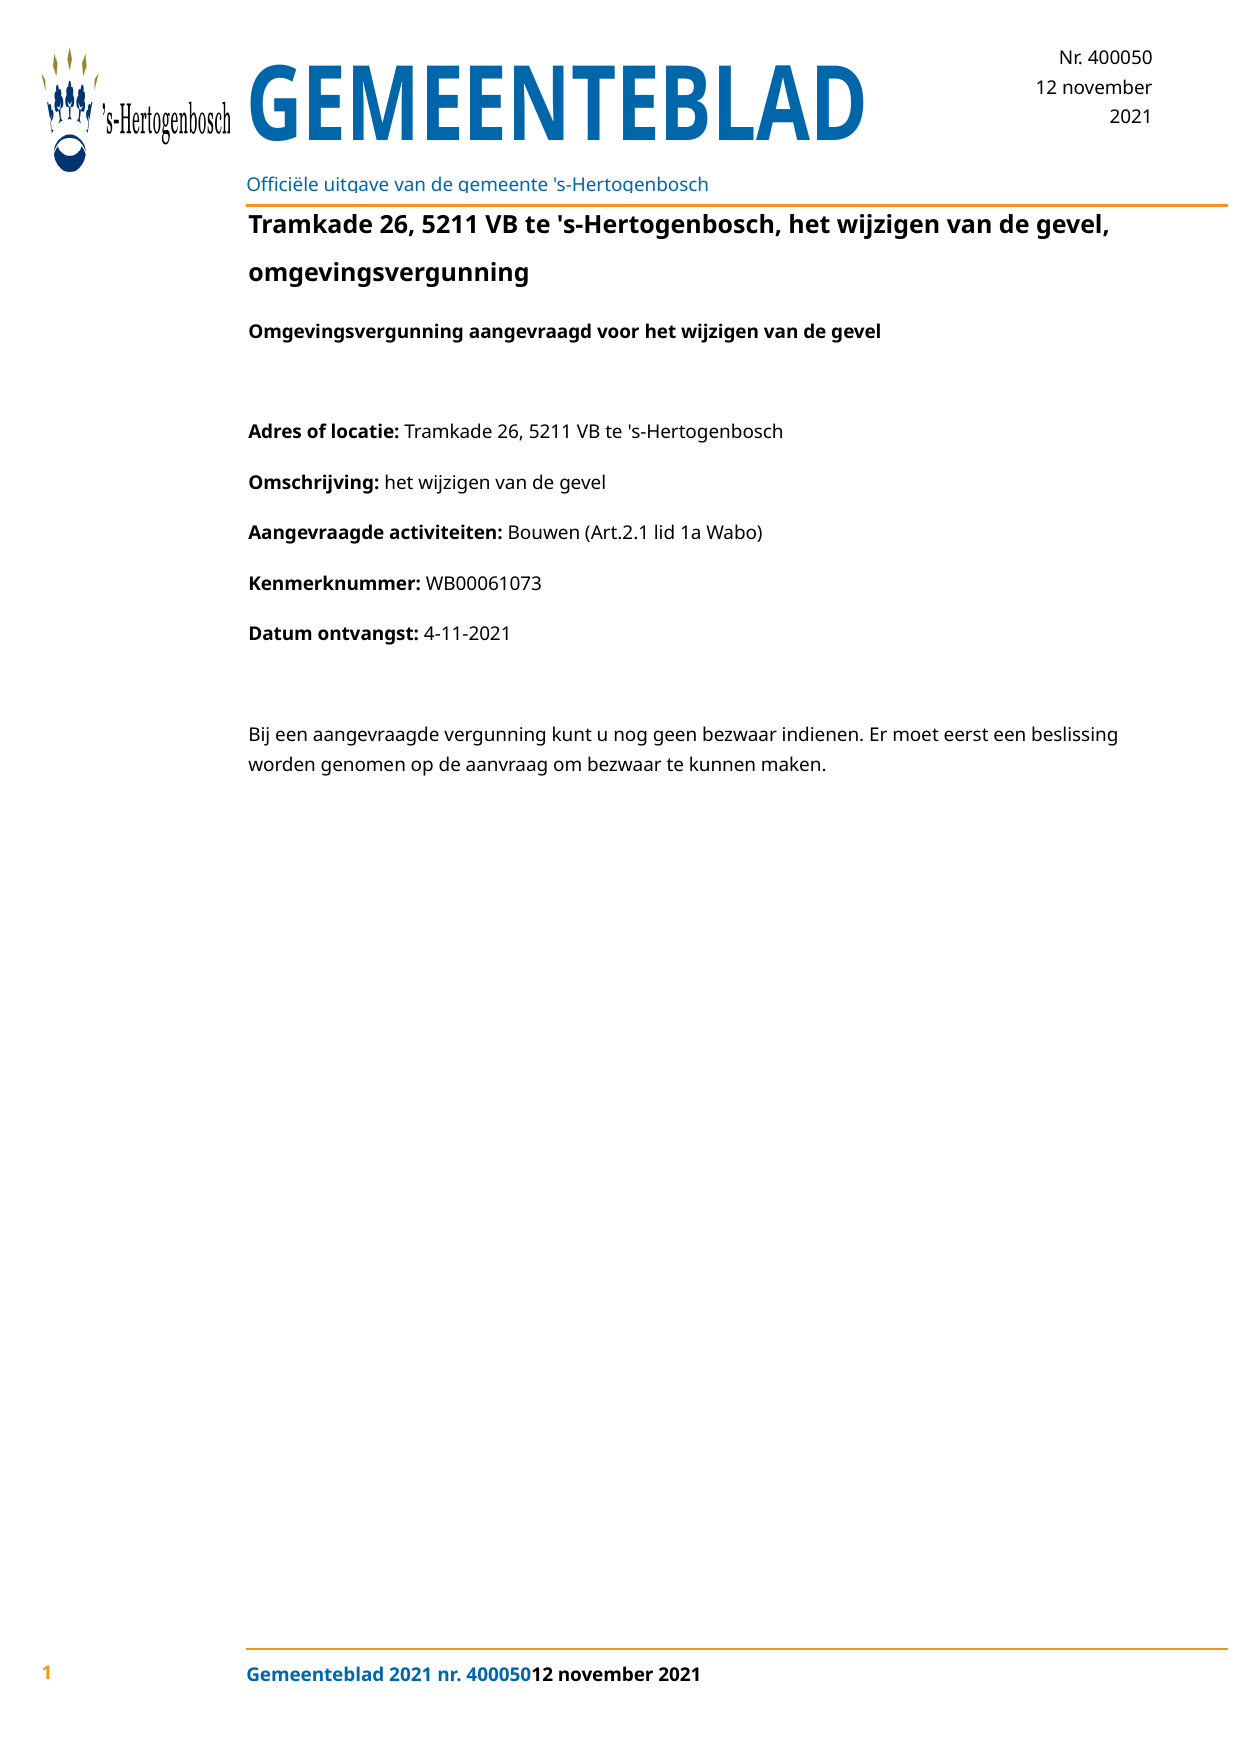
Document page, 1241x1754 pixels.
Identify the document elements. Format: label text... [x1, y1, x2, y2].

text Adres of locatie: Tramkade 26, 5211 VB te 's-Hertogenbosch [248, 419, 1152, 444]
text Bij een aangevraagde vergunning kunt u nog geen bezwaar indienen. Er moet eerst een beslissing worden genomen op de aanvraag om bezwaar te kunnen maken. [248, 721, 1152, 777]
picture [41, 47, 231, 172]
text Aangevraagde activiteiten: Bouwen (Art.2.1 lid 1a Wabo) [248, 519, 1152, 545]
text Omschrijving: het wijzigen van de gevel [248, 469, 1152, 495]
text Omgevingsvergunning aangevraagd voor het wijzigen van de gevel [248, 318, 1152, 344]
text Tramkade 26, 5211 VB te 's-Hertogenbosch, het wijzigen van de gevel, omgevingsvergunning [248, 207, 1152, 288]
text Datum ontvangst: 4-11-2021 [248, 620, 1152, 646]
text Kenmerknummer: WB00061073 [248, 570, 1152, 596]
